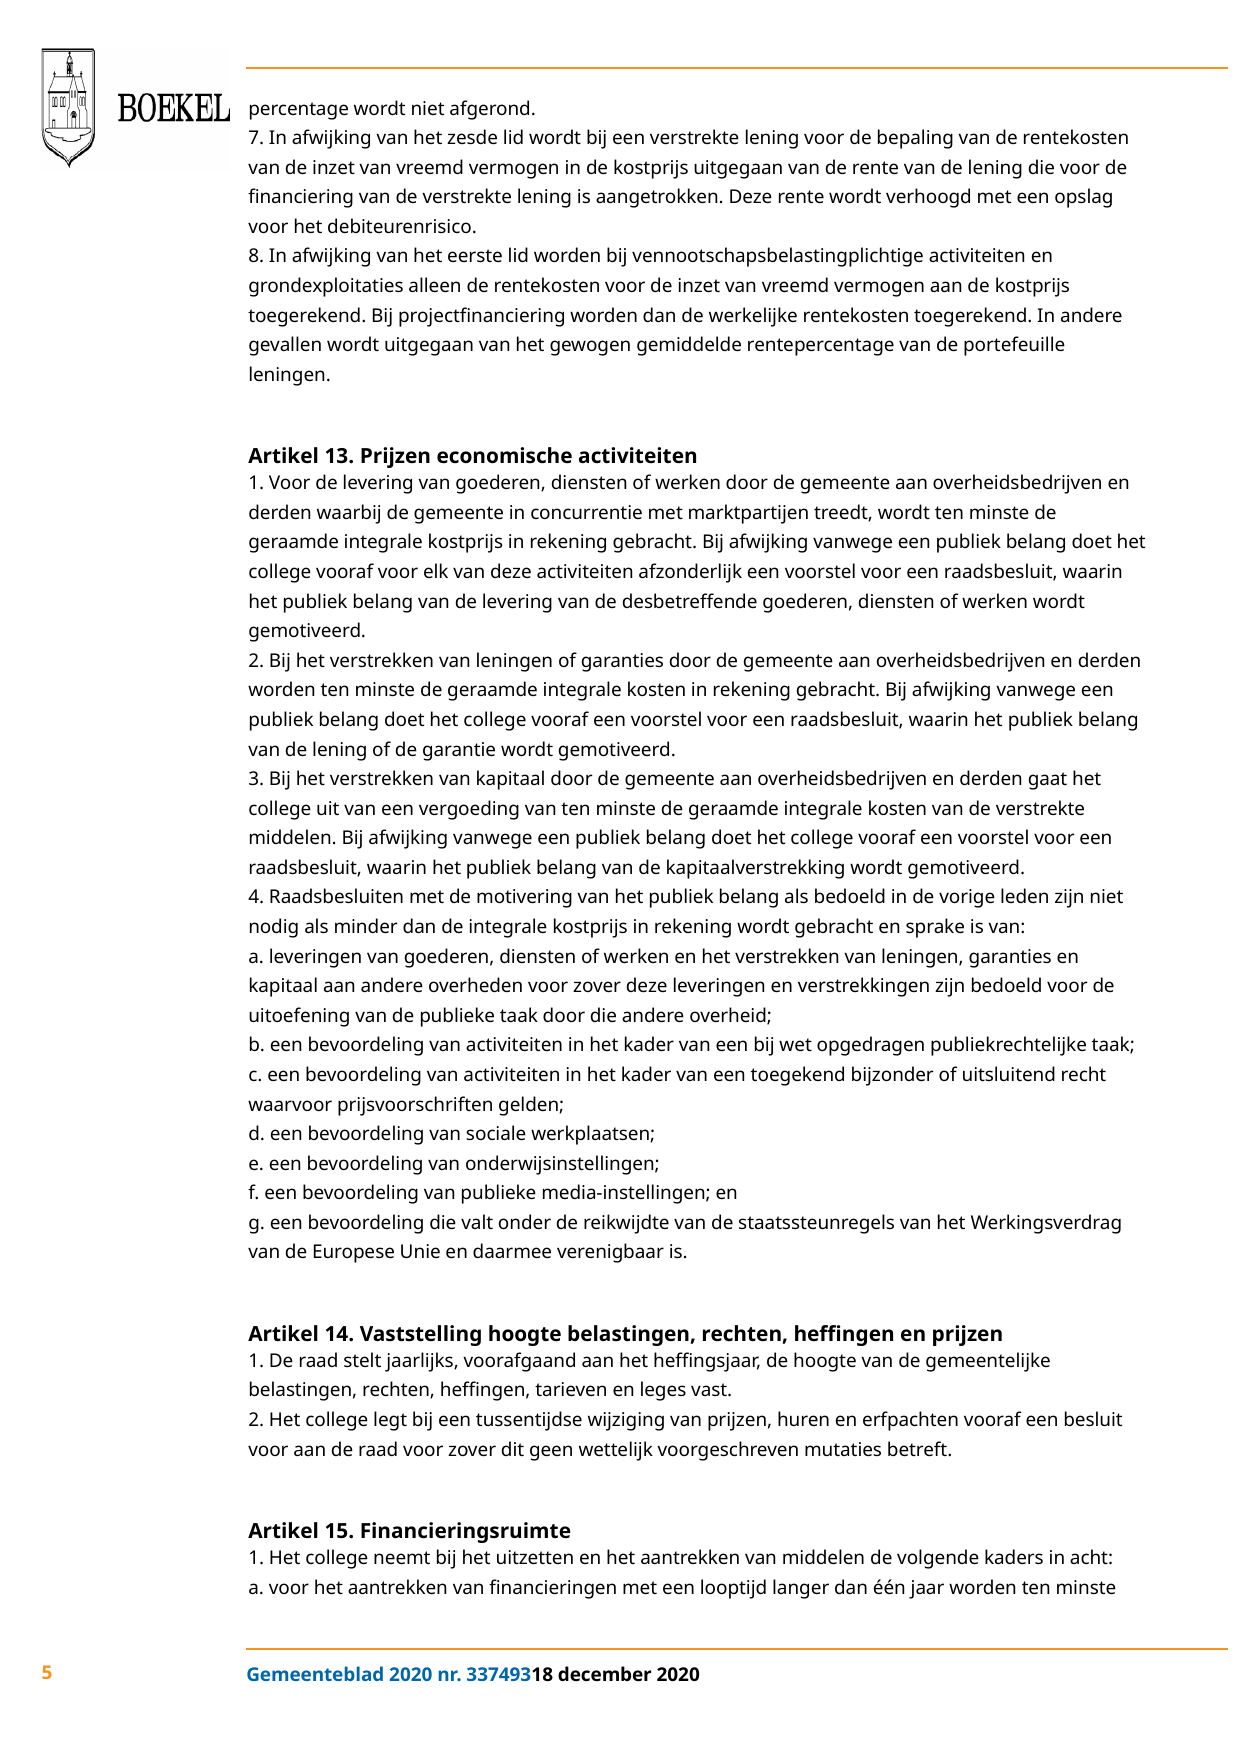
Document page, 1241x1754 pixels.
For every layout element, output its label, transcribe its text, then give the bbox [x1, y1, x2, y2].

text 8. In afwijking van het eerste lid worden bij vennootschapsbelastingplichtige activiteiten en grondexploitaties alleen de rentekosten voor de inzet van vreemd vermogen aan de kostprijs toegerekend. Bij projectfinanciering worden dan de werkelijke rentekosten toegerekend. In andere gevallen wordt uitgegaan van het gewogen gemiddelde rentepercentage van de portefeuille leningen. [248, 243, 1152, 387]
text 3. Bij het verstrekken van kapitaal door de gemeente aan overheidsbedrijven en derden gaat het college uit van een vergoeding van ten minste de geraamde integrale kosten van de verstrekte middelen. Bij afwijking vanwege een publiek belang doet het college vooraf een voorstel voor een raadsbesluit, waarin het publiek belang van de kapitaalverstrekking wordt gemotiveerd. [248, 765, 1152, 880]
text Artikel 13. Prijzen economische activiteiten [248, 441, 1152, 469]
text a. voor het aantrekken van financieringen met een looptijd langer dan één jaar worden ten minste [248, 1574, 1152, 1599]
text e. een bevoordeling van onderwijsinstellingen; [248, 1150, 1152, 1176]
text 1. De raad stelt jaarlijks, voorafgaand aan het heffingsjaar, de hoogte van de gemeentelijke belastingen, rechten, heffingen, tarieven en leges vast. [248, 1347, 1152, 1402]
text 1. Voor de levering van goederen, diensten of werken door de gemeente aan overheidsbedrijven en derden waarbij de gemeente in concurrentie met marktpartijen treedt, wordt ten minste de geraamde integrale kostprijs in rekening gebracht. Bij afwijking vanwege een publiek belang doet het college vooraf voor elk van deze activiteiten afzonderlijk een voorstel voor een raadsbesluit, waarin het publiek belang van de levering van de desbetreffende goederen, diensten of werken wordt gemotiveerd. [248, 469, 1152, 643]
text 2. Bij het verstrekken van leningen of garanties door de gemeente aan overheidsbedrijven en derden worden ten minste de geraamde integrale kosten in rekening gebracht. Bij afwijking vanwege een publiek belang doet het college vooraf een voorstel voor een raadsbesluit, waarin het publiek belang van de lening of de garantie wordt gemotiveerd. [248, 647, 1152, 761]
text 2. Het college legt bij een tussentijdse wijziging van prijzen, huren en erfpachten vooraf een besluit voor aan de raad voor zover dit geen wettelijk voorgeschreven mutaties betreft. [248, 1406, 1152, 1462]
text d. een bevoordeling van sociale werkplaatsen; [248, 1120, 1152, 1146]
text c. een bevoordeling van activiteiten in het kader van een toegekend bijzonder of uitsluitend recht waarvoor prijsvoorschriften gelden; [248, 1061, 1152, 1116]
text 1. Het college neemt bij het uitzetten en het aantrekken van middelen de volgende kaders in acht: [248, 1544, 1152, 1570]
text b. een bevoordeling van activiteiten in het kader van een bij wet opgedragen publiekrechtelijke taak; [248, 1032, 1152, 1057]
text Artikel 15. Financieringsruimte [248, 1516, 1152, 1544]
picture [41, 47, 231, 172]
text 7. In afwijking van het zesde lid wordt bij een verstrekte lening voor de bepaling van de rentekosten van de inzet van vreemd vermogen in de kostprijs uitgegaan van de rente van de lening die voor de financiering van de verstrekte lening is aangetrokken. Deze rente wordt verhoogd met een opslag voor het debiteurenrisico. [248, 124, 1152, 239]
text 4. Raadsbesluiten met de motivering van het publiek belang als bedoeld in de vorige leden zijn niet nodig als minder dan de integrale kostprijs in rekening wordt gebracht en sprake is van: [248, 884, 1152, 939]
text g. een bevoordeling die valt onder de reikwijdte van de staatssteunregels van het Werkingsverdrag van de Europese Unie en daarmee verenigbaar is. [248, 1209, 1152, 1264]
text f. een bevoordeling van publieke media-instellingen; en [248, 1179, 1152, 1205]
text percentage wordt niet afgerond. [248, 95, 1152, 121]
text Artikel 14. Vaststelling hoogte belastingen, rechten, heffingen en prijzen [248, 1319, 1152, 1347]
text a. leveringen van goederen, diensten of werken en het verstrekken van leningen, garanties en kapitaal aan andere overheden voor zover deze leveringen en verstrekkingen zijn bedoeld voor de uitoefening van de publieke taak door die andere overheid; [248, 943, 1152, 1028]
